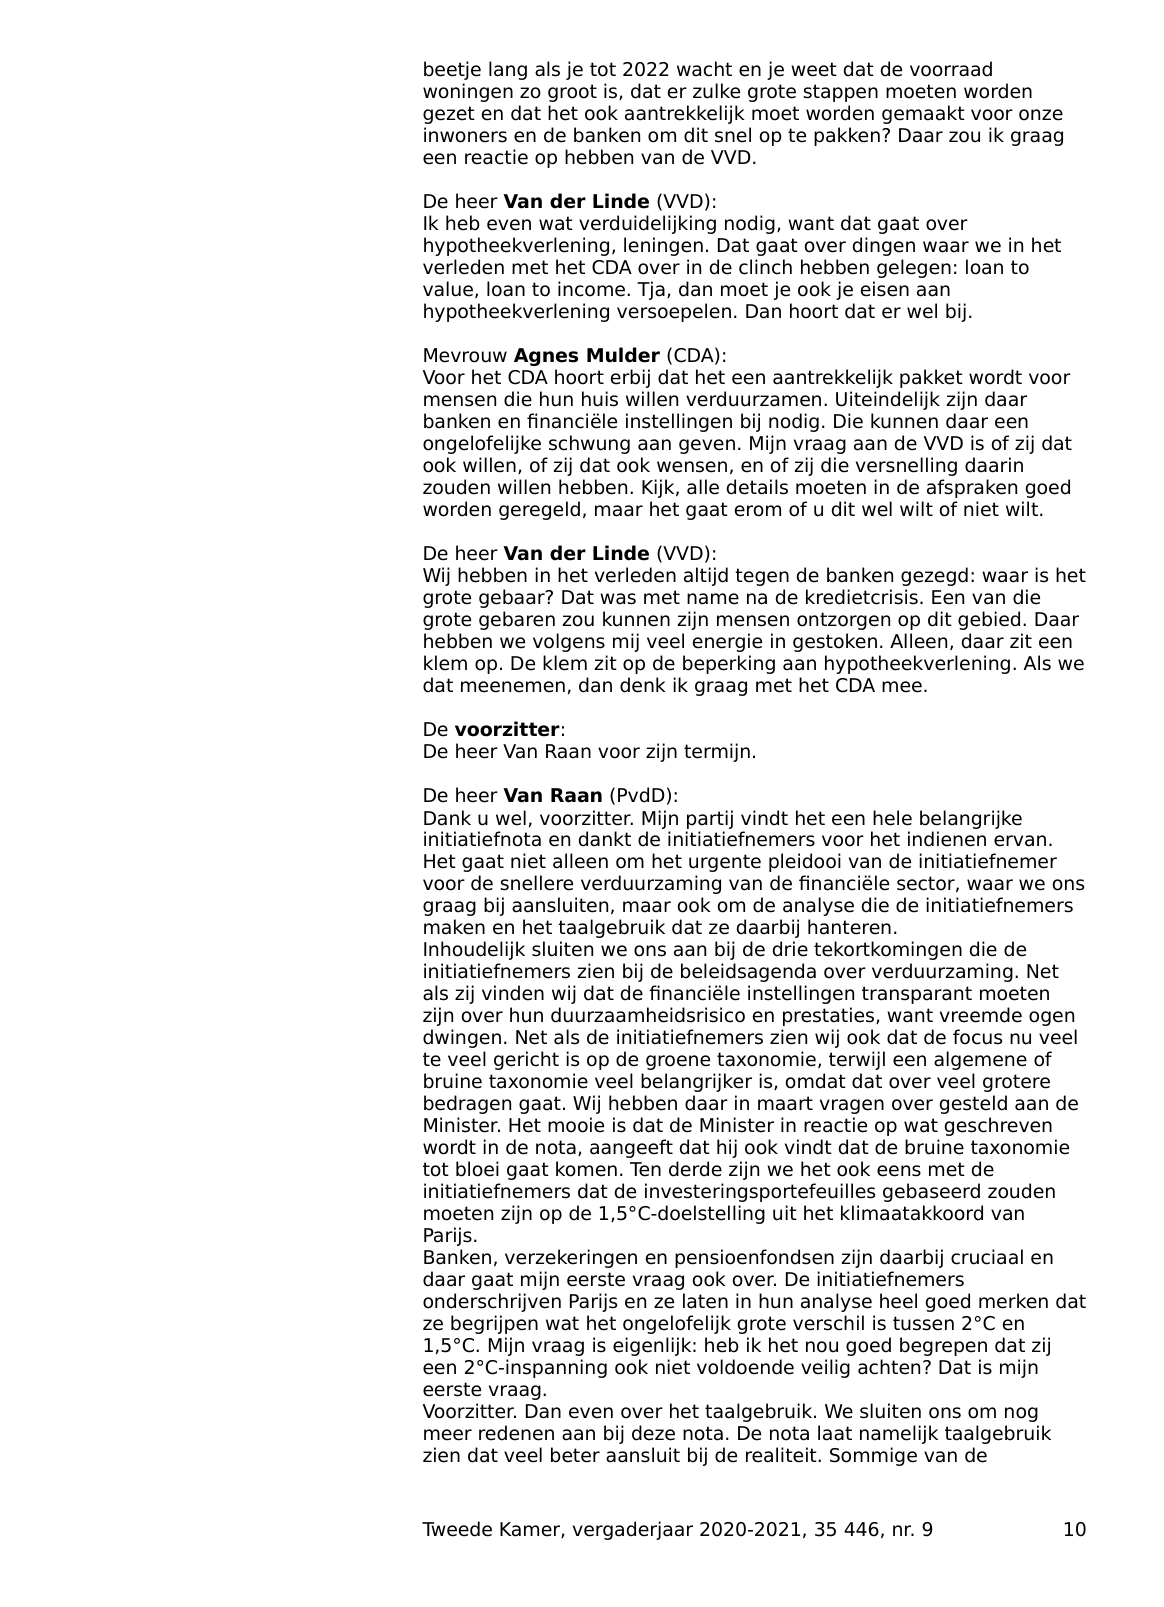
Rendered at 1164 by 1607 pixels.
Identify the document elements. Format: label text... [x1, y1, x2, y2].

text De heer Van der Linde (VVD): [422, 191, 1087, 213]
text Inhoudelijk sluiten we ons aan bij de drie tekortkomingen die de initiatiefnemers zien bij de beleidsagenda over verduurzaming. Net als zij vinden wij dat de financiële instellingen transparant moeten zijn over hun duurzaamheidsrisico en prestaties, want vreemde ogen dwingen. Net als de initiatiefnemers zien wij ook dat de focus nu veel te veel gericht is op de groene taxonomie, terwijl een algemene of bruine taxonomie veel belangrijker is, omdat dat over veel grotere bedragen gaat. Wij hebben daar in maart vragen over gesteld aan de Minister. Het mooie is dat de Minister in reactie op wat geschreven wordt in de nota, aangeeft dat hij ook vindt dat de bruine taxonomie tot bloei gaat komen. Ten derde zijn we het ook eens met de initiatiefnemers dat de investeringsportefeuilles gebaseerd zouden moeten zijn op de 1,5°C-doelstelling uit het klimaatakkoord van Parijs. [422, 939, 1087, 1247]
text De heer Van Raan (PvdD): [422, 785, 1087, 807]
text beetje lang als je tot 2022 wacht en je weet dat de voorraad woningen zo groot is, dat er zulke grote stappen moeten worden gezet en dat het ook aantrekkelijk moet worden gemaakt voor onze inwoners en de banken om dit snel op te pakken? Daar zou ik graag een reactie op hebben van de VVD. [422, 59, 1087, 169]
text Wij hebben in het verleden altijd tegen de banken gezegd: waar is het grote gebaar? Dat was met name na de kredietcrisis. Een van die grote gebaren zou kunnen zijn mensen ontzorgen op dit gebied. Daar hebben we volgens mij veel energie in gestoken. Alleen, daar zit een klem op. De klem zit op de beperking aan hypotheekverlening. Als we dat meenemen, dan denk ik graag met het CDA mee. [422, 565, 1087, 697]
text De heer Van Raan voor zijn termijn. [422, 741, 1087, 763]
text Ik heb even wat verduidelijking nodig, want dat gaat over hypotheekverlening, leningen. Dat gaat over dingen waar we in het verleden met het CDA over in de clinch hebben gelegen: loan to value, loan to income. Tja, dan moet je ook je eisen aan hypotheekverlening versoepelen. Dan hoort dat er wel bij. [422, 213, 1087, 323]
text Banken, verzekeringen en pensioenfondsen zijn daarbij cruciaal en daar gaat mijn eerste vraag ook over. De initiatiefnemers onderschrijven Parijs en ze laten in hun analyse heel goed merken dat ze begrijpen wat het ongelofelijk grote verschil is tussen 2°C en 1,5°C. Mijn vraag is eigenlijk: heb ik het nou goed begrepen dat zij een 2°C-inspanning ook niet voldoende veilig achten? Dat is mijn eerste vraag. [422, 1247, 1087, 1401]
text Mevrouw Agnes Mulder (CDA): [422, 345, 1087, 367]
text Voorzitter. Dan even over het taalgebruik. We sluiten ons om nog meer redenen aan bij deze nota. De nota laat namelijk taalgebruik zien dat veel beter aansluit bij de realiteit. Sommige van de [422, 1401, 1087, 1467]
text De voorzitter: [422, 719, 1087, 741]
text Voor het CDA hoort erbij dat het een aantrekkelijk pakket wordt voor mensen die hun huis willen verduurzamen. Uiteindelijk zijn daar banken en financiële instellingen bij nodig. Die kunnen daar een ongelofelijke schwung aan geven. Mijn vraag aan de VVD is of zij dat ook willen, of zij dat ook wensen, en of zij die versnelling daarin zouden willen hebben. Kijk, alle details moeten in de afspraken goed worden geregeld, maar het gaat erom of u dit wel wilt of niet wilt. [422, 367, 1087, 521]
text Dank u wel, voorzitter. Mijn partij vindt het een hele belangrijke initiatiefnota en dankt de initiatiefnemers voor het indienen ervan. Het gaat niet alleen om het urgente pleidooi van de initiatiefnemer voor de snellere verduurzaming van de financiële sector, waar we ons graag bij aansluiten, maar ook om de analyse die de initiatiefnemers maken en het taalgebruik dat ze daarbij hanteren. [422, 807, 1087, 939]
text De heer Van der Linde (VVD): [422, 543, 1087, 565]
